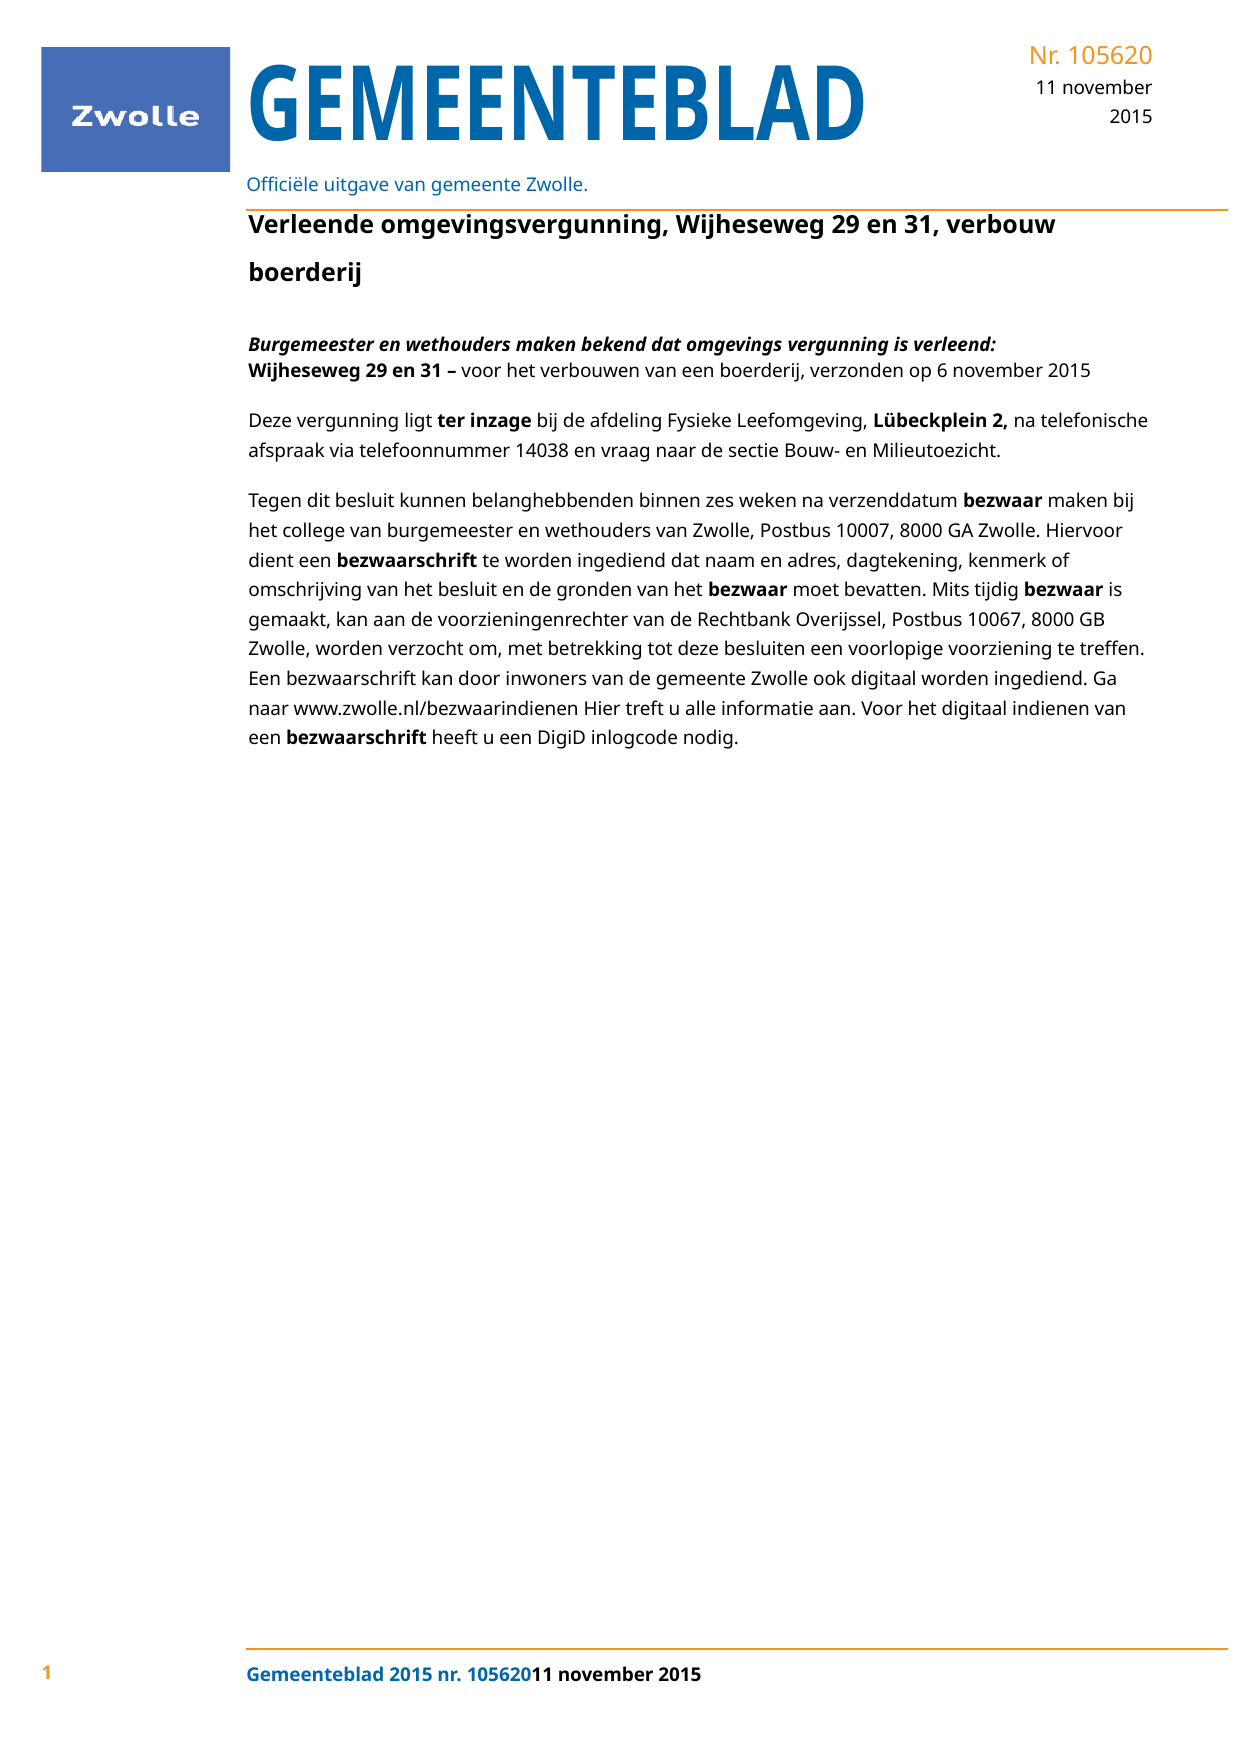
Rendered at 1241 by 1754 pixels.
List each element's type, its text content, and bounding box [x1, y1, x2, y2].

picture [41, 47, 231, 172]
text Burgemeester en wethouders maken bekend dat omgevings vergunning is verleend: [248, 331, 1152, 357]
text Deze vergunning ligt ter inzage bij de afdeling Fysieke Leefomgeving, Lübeckplein 2, na telefonische afspraak via telefoonnummer 14038 en vraag naar de sectie Bouw- en Milieutoezicht. [248, 408, 1152, 463]
text Verleende omgevingsvergunning, Wijheseweg 29 en 31, verbouw boerderij [248, 211, 1152, 288]
text Tegen dit besluit kunnen belanghebbenden binnen zes weken na verzenddatum bezwaar maken bij het college van burgemeester en wethouders van Zwolle, Postbus 10007, 8000 GA Zwolle. Hiervoor dient een bezwaarschrift te worden ingediend dat naam en adres, dagtekening, kenmerk of omschrijving van het besluit en de gronden van het bezwaar moet bevatten. Mits tijdig bezwaar is gemaakt, kan aan de voorzieningenrechter van de Rechtbank Overijssel, Postbus 10067, 8000 GB Zwolle, worden verzocht om, met betrekking tot deze besluiten een voorlopige voorziening te treffen. Een bezwaarschrift kan door inwoners van de gemeente Zwolle ook digitaal worden ingediend. Ga naar www.zwolle.nl/bezwaarindienen Hier treft u alle informatie aan. Voor het digitaal indienen van een bezwaarschrift heeft u een DigiD inlogcode nodig. [248, 488, 1152, 750]
text Wijheseweg 29 en 31 – voor het verbouwen van een boerderij, verzonden op 6 november 2015 [248, 357, 1152, 383]
